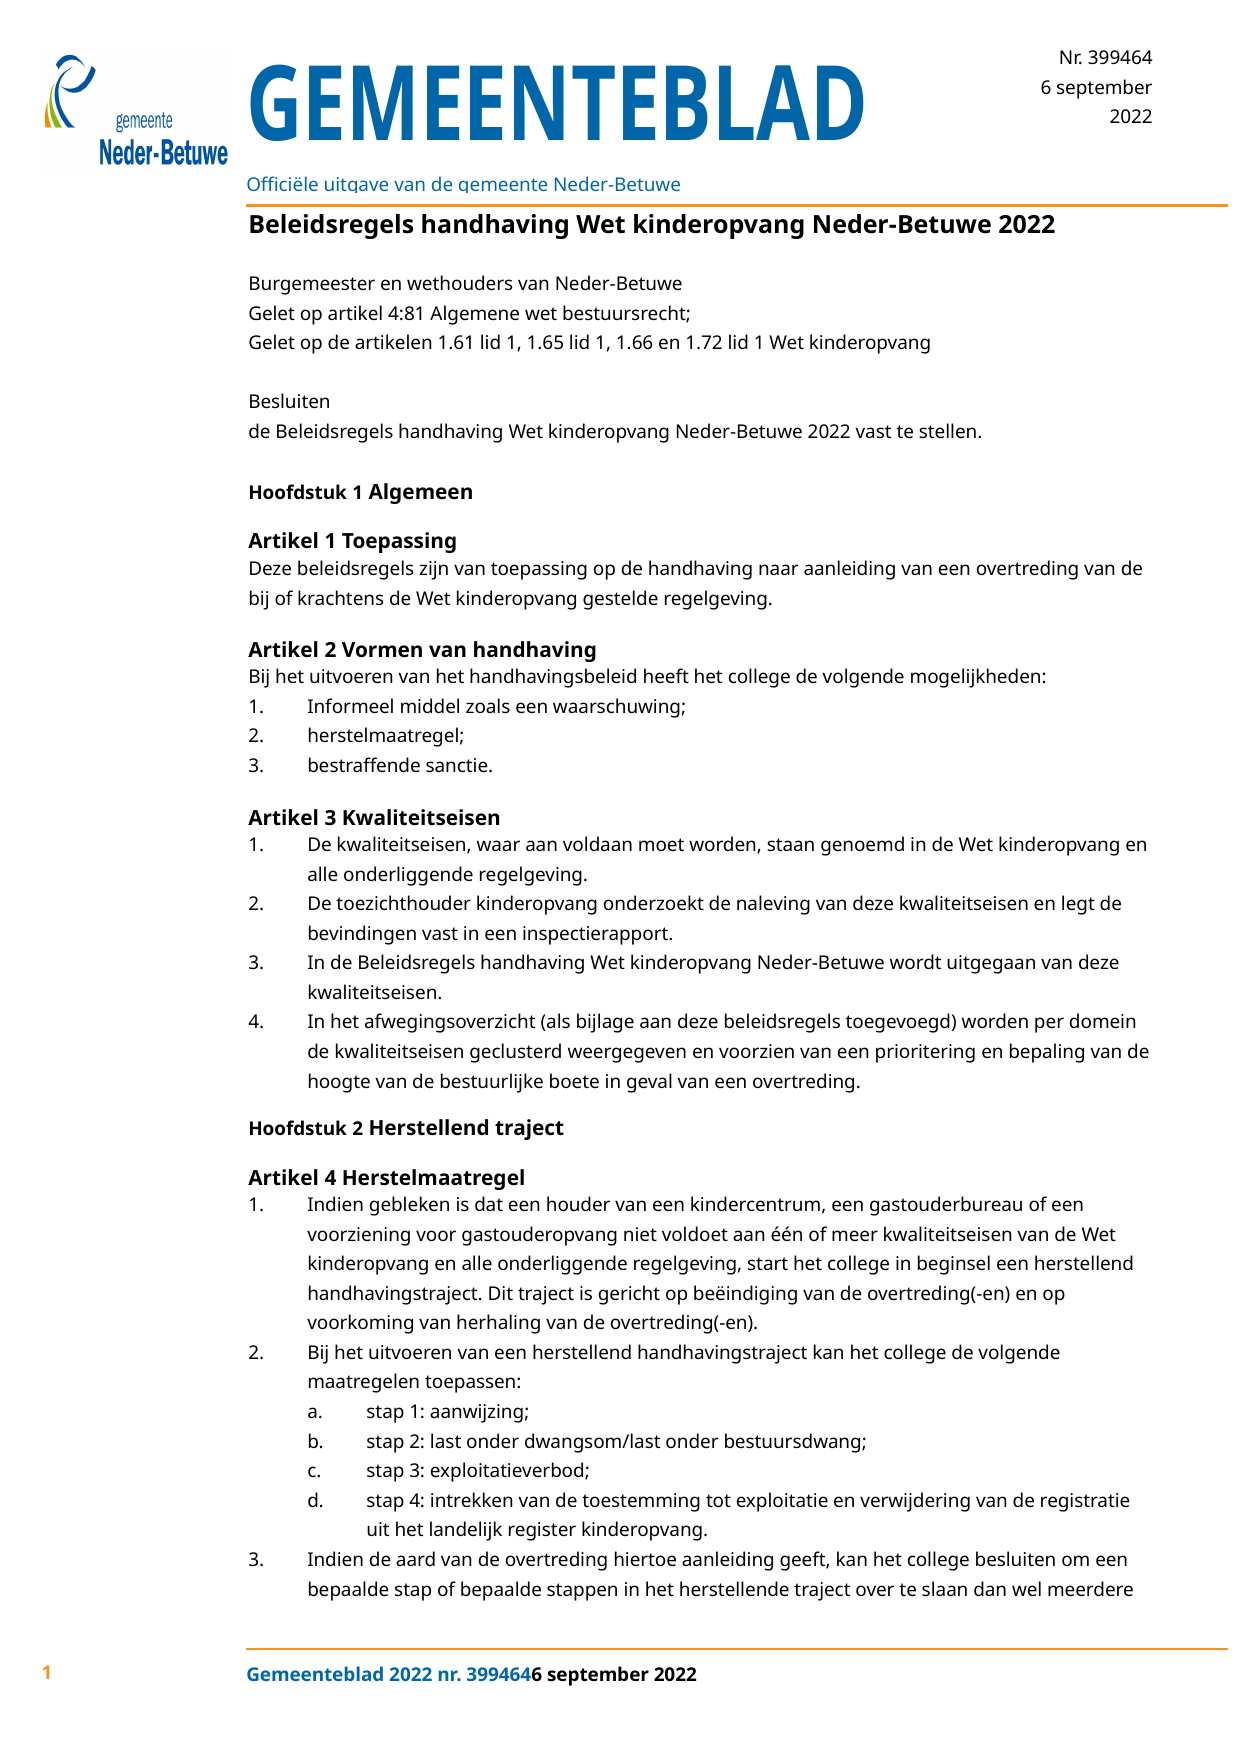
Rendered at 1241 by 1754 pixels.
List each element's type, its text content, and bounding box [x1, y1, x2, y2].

text Gelet op artikel 4:81 Algemene wet bestuursrecht; [248, 300, 1152, 326]
list De kwaliteitseisen, waar aan voldaan moet worden, staan genoemd in de Wet kinderopvang en alle onderliggende regelgeving. [248, 831, 1152, 886]
text Burgemeester en wethouders van Neder-Betuwe [248, 270, 1152, 296]
text Bij het uitvoeren van het handhavingsbeleid heeft het college de volgende mogelijkheden: [248, 663, 1152, 689]
list Indien de aard van de overtreding hiertoe aanleiding geeft, kan het college besluiten om een bepaalde stap of bepaalde stappen in het herstellende traject over te slaan dan wel meerdere [248, 1546, 1152, 1601]
list Indien gebleken is dat een houder van een kindercentrum, een gastouderbureau of een voorziening voor gastouderopvang niet voldoet aan één of meer kwaliteitseisen van de Wet kinderopvang en alle onderliggende regelgeving, start het college in beginsel een herstellend handhavingstraject. Dit traject is gericht op beëindiging van de overtreding(-en) en op voorkoming van herhaling van de overtreding(-en). [248, 1191, 1152, 1335]
text Hoofdstuk 2 Herstellend traject [248, 1113, 1152, 1142]
list stap 4: intrekken van de toestemming tot exploitatie en verwijdering van de registratie uit het landelijk register kinderopvang. [307, 1487, 1152, 1542]
list stap 1: aanwijzing; [307, 1398, 1152, 1424]
text Artikel 2 Vormen van handhaving [248, 635, 1152, 663]
text Artikel 1 Toepassing [248, 527, 1152, 555]
list bestraffende sanctie. [248, 752, 1152, 778]
text Artikel 4 Herstelmaatregel [248, 1163, 1152, 1191]
list De toezichthouder kinderopvang onderzoekt de naleving van deze kwaliteitseisen en legt de bevindingen vast in een inspectierapport. [248, 890, 1152, 946]
list In het afwegingsoverzicht (als bijlage aan deze beleidsregels toegevoegd) worden per domein de kwaliteitseisen geclusterd weergegeven en voorzien van een prioritering en bepaling van de hoogte van de bestuurlijke boete in geval van een overtreding. [248, 1009, 1152, 1093]
list Informeel middel zoals een waarschuwing; [248, 693, 1152, 719]
text Gelet op de artikelen 1.61 lid 1, 1.65 lid 1, 1.66 en 1.72 lid 1 Wet kinderopvang [248, 329, 1152, 355]
picture [41, 47, 231, 172]
text de Beleidsregels handhaving Wet kinderopvang Neder-Betuwe 2022 vast te stellen. [248, 418, 1152, 444]
list herstelmaatregel; [248, 723, 1152, 748]
text Hoofdstuk 1 Algemeen [248, 477, 1152, 506]
text Deze beleidsregels zijn van toepassing op de handhaving naar aanleiding van een overtreding van de bij of krachtens de Wet kinderopvang gestelde regelgeving. [248, 555, 1152, 610]
text Besluiten [248, 389, 1152, 414]
list Bij het uitvoeren van een herstellend handhavingstraject kan het college de volgende maatregelen toepassen: [248, 1339, 1152, 1394]
text Artikel 3 Kwaliteitseisen [248, 803, 1152, 831]
list In de Beleidsregels handhaving Wet kinderopvang Neder-Betuwe wordt uitgegaan van deze kwaliteitseisen. [248, 949, 1152, 1005]
list stap 3: exploitatieverbod; [307, 1457, 1152, 1483]
text Beleidsregels handhaving Wet kinderopvang Neder-Betuwe 2022 [248, 207, 1152, 241]
list stap 2: last onder dwangsom/last onder bestuursdwang; [307, 1428, 1152, 1453]
